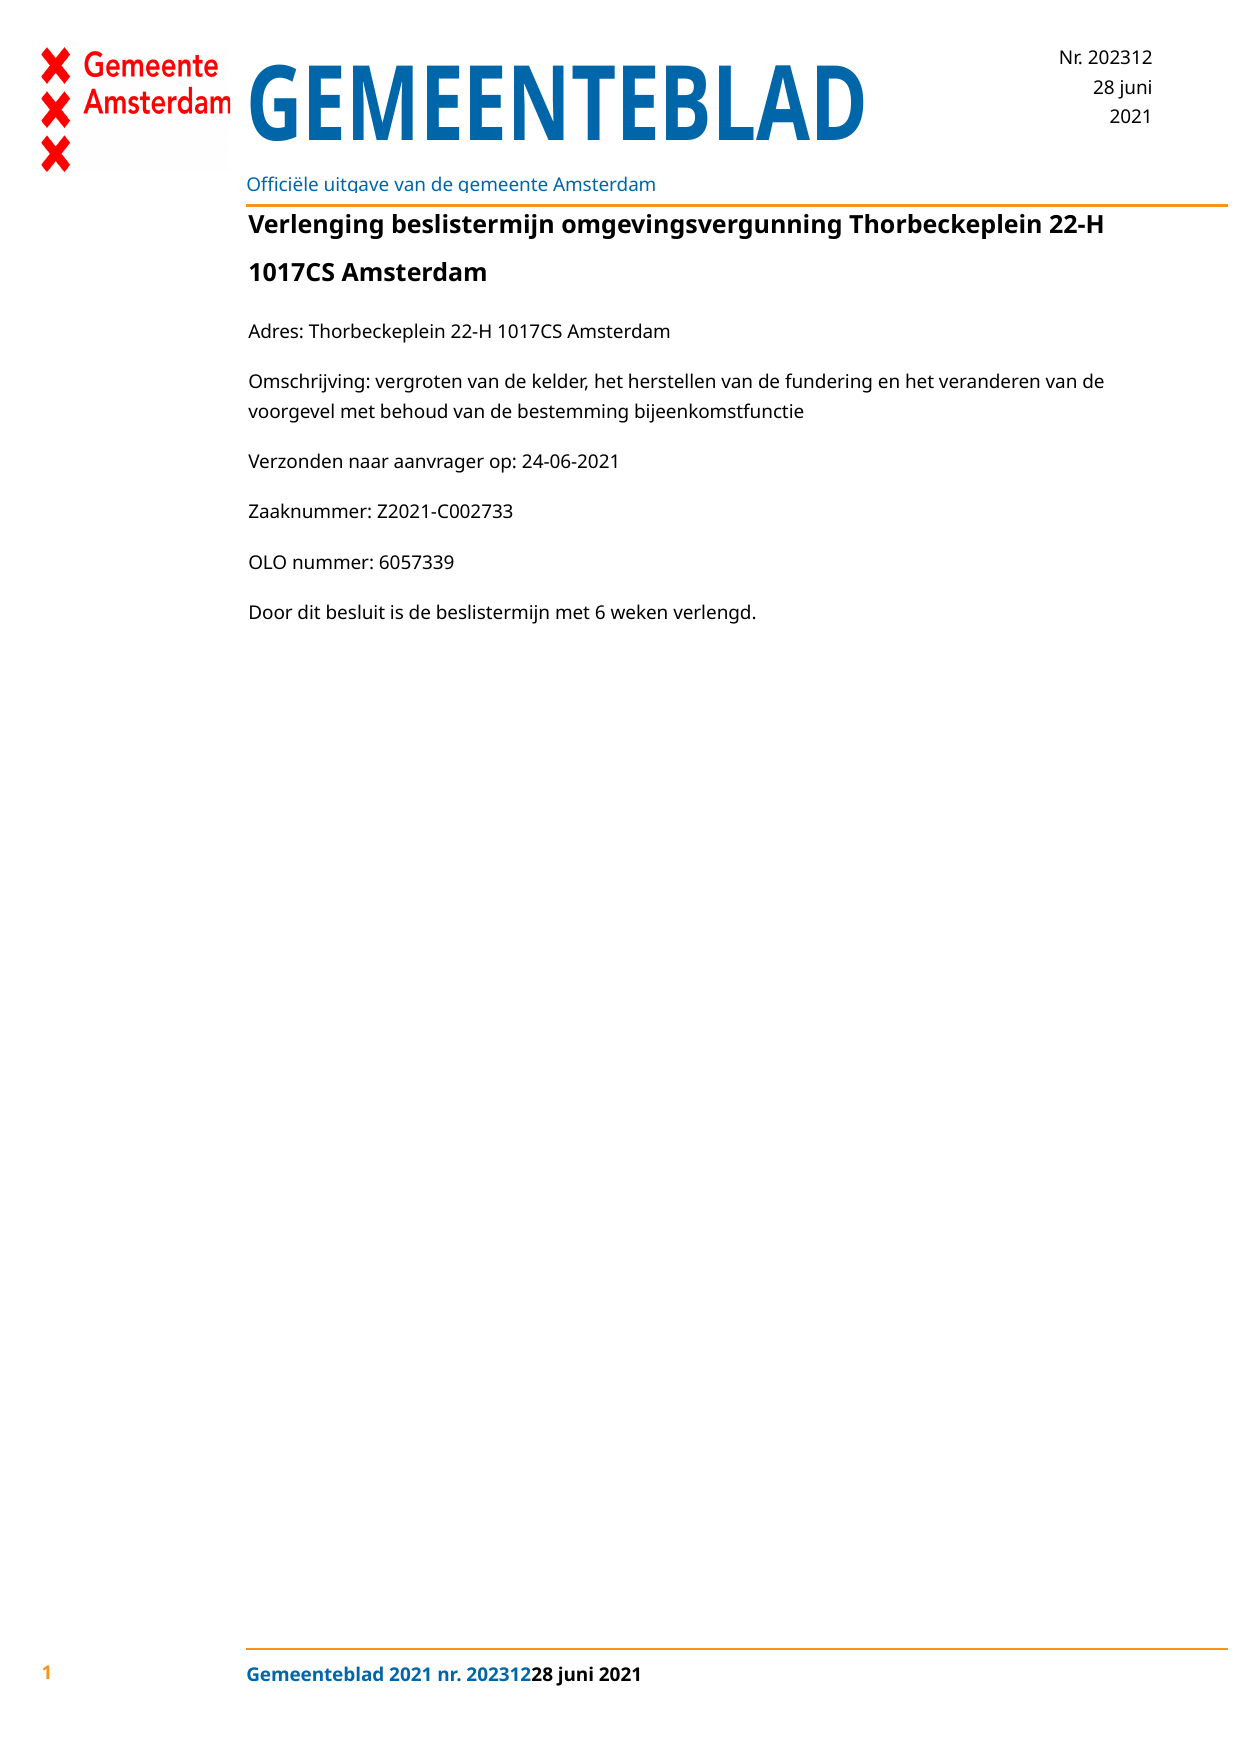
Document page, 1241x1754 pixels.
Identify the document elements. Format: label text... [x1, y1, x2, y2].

text Verzonden naar aanvrager op: 24-06-2021 [248, 448, 1152, 474]
text Adres: Thorbeckeplein 22-H 1017CS Amsterdam [248, 318, 1152, 344]
text Door dit besluit is de beslistermijn met 6 weken verlengd. [248, 599, 1152, 625]
text Verlenging beslistermijn omgevingsvergunning Thorbeckeplein 22-H 1017CS Amsterdam [248, 207, 1152, 288]
text Zaaknummer: Z2021-C002733 [248, 499, 1152, 524]
text Omschrijving: vergroten van de kelder, het herstellen van de fundering en het veranderen van de voorgevel met behoud van de bestemming bijeenkomstfunctie [248, 368, 1152, 424]
text OLO nummer: 6057339 [248, 549, 1152, 575]
picture [41, 47, 231, 172]
